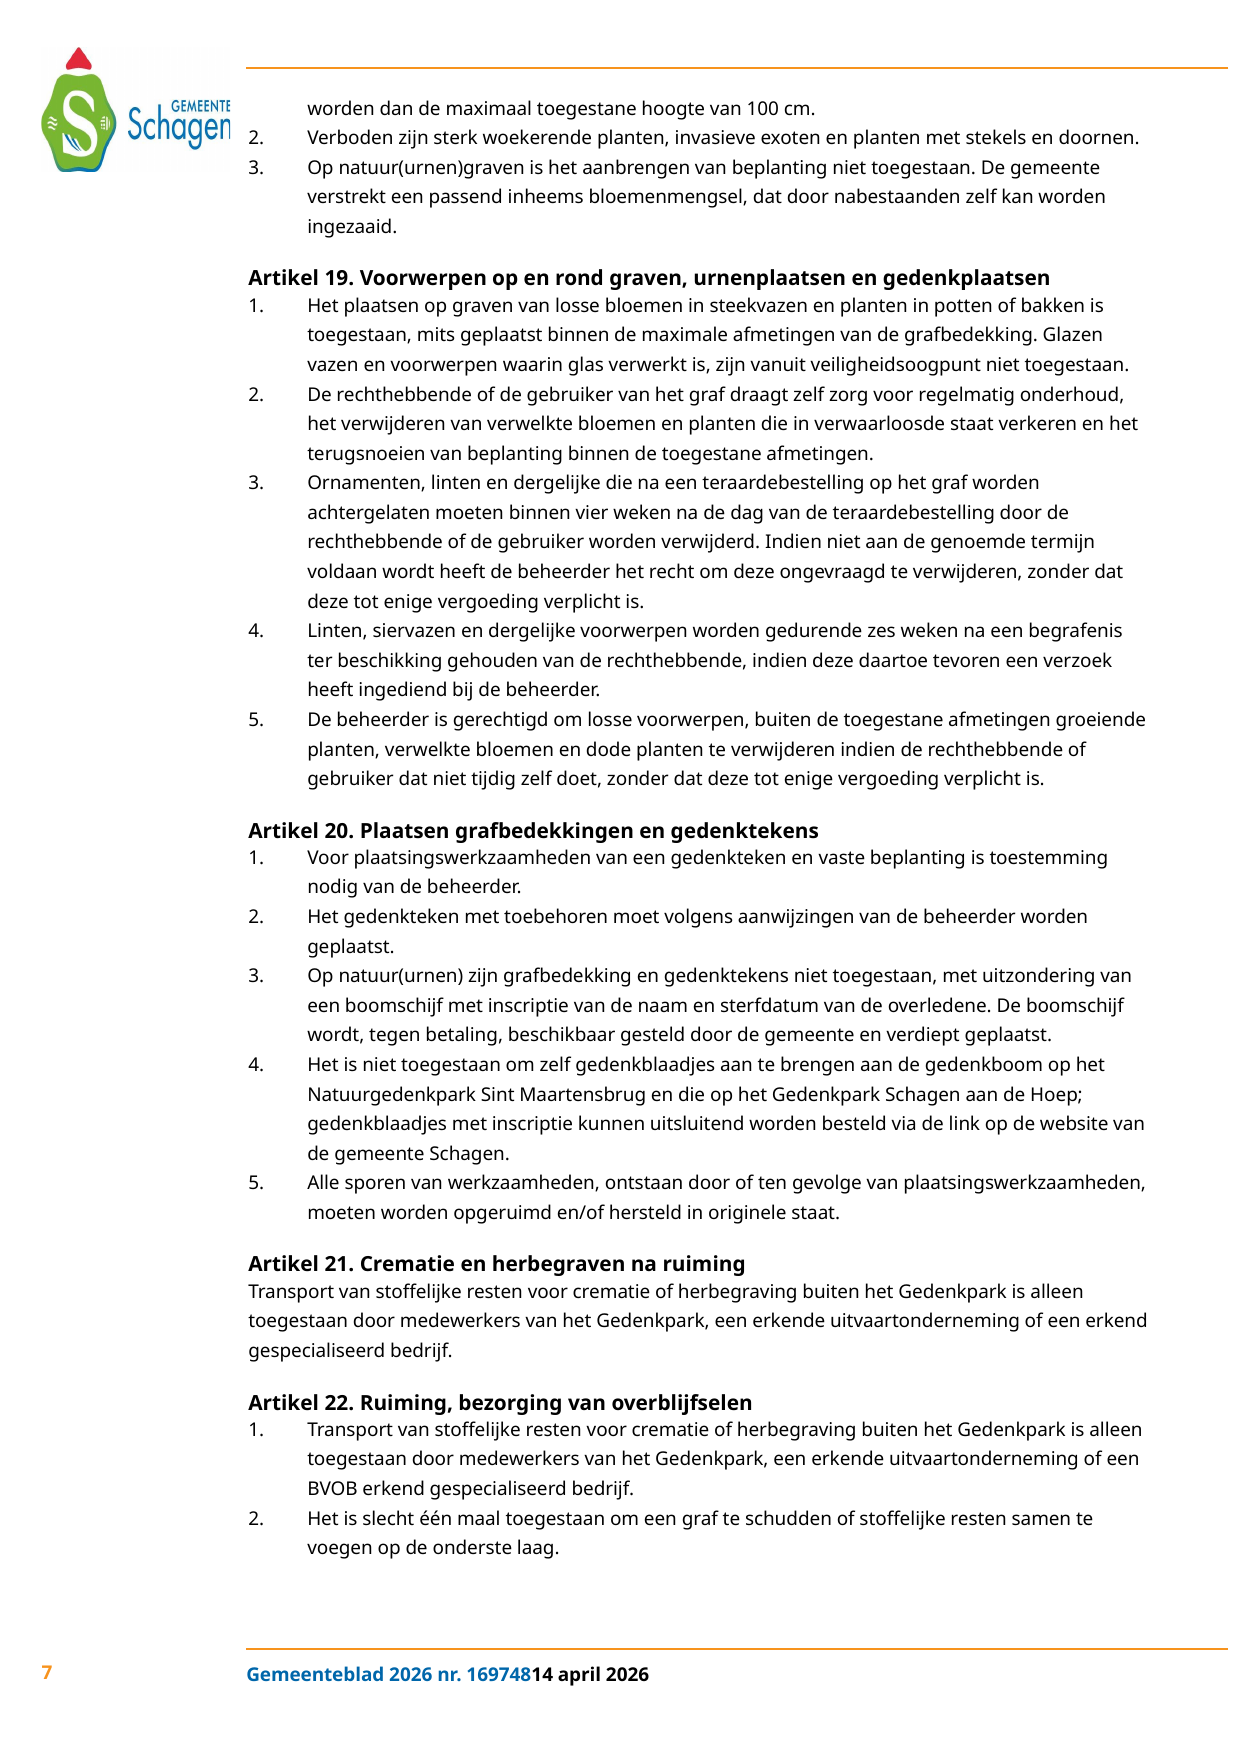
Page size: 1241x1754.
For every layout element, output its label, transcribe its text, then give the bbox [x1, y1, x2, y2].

text Transport van stoffelijke resten voor crematie of herbegraving buiten het Gedenkpark is alleen toegestaan door medewerkers van het Gedenkpark, een erkende uitvaartonderneming of een erkend gespecialiseerd bedrijf. [248, 1278, 1152, 1363]
list Transport van stoffelijke resten voor crematie of herbegraving buiten het Gedenkpark is alleen toegestaan door medewerkers van het Gedenkpark, een erkende uitvaartonderneming of een BVOB erkend gespecialiseerd bedrijf. [248, 1416, 1152, 1501]
list Het plaatsen op graven van losse bloemen in steekvazen en planten in potten of bakken is toegestaan, mits geplaatst binnen de maximale afmetingen van de grafbedekking. Glazen vazen en voorwerpen waarin glas verwerkt is, zijn vanuit veiligheidsoogpunt niet toegestaan. [248, 292, 1152, 377]
list De beheerder is gerechtigd om losse voorwerpen, buiten de toegestane afmetingen groeiende planten, verwelkte bloemen en dode planten te verwijderen indien de rechthebbende of gebruiker dat niet tijdig zelf doet, zonder dat deze tot enige vergoeding verplicht is. [248, 706, 1152, 791]
list Alle sporen van werkzaamheden, ontstaan door of ten gevolge van plaatsingswerkzaamheden, moeten worden opgeruimd en/of hersteld in originele staat. [248, 1169, 1152, 1225]
text Artikel 20. Plaatsen grafbedekkingen en gedenktekens [248, 816, 1152, 844]
list Het is niet toegestaan om zelf gedenkblaadjes aan te brengen aan de gedenkboom op het Natuurgedenkpark Sint Maartensbrug en die op het Gedenkpark Schagen aan de Hoep; gedenkblaadjes met inscriptie kunnen uitsluitend worden besteld via de link op de website van de gemeente Schagen. [248, 1051, 1152, 1166]
list Linten, siervazen en dergelijke voorwerpen worden gedurende zes weken na een begrafenis ter beschikking gehouden van de rechthebbende, indien deze daartoe tevoren een verzoek heeft ingediend bij de beheerder. [248, 617, 1152, 702]
picture [41, 47, 231, 172]
list Op natuur(urnen)graven is het aanbrengen van beplanting niet toegestaan. De gemeente verstrekt een passend inheems bloemenmengsel, dat door nabestaanden zelf kan worden ingezaaid. [248, 154, 1152, 239]
list De rechthebbende of de gebruiker van het graf draagt zelf zorg voor regelmatig onderhoud, het verwijderen van verwelkte bloemen en planten die in verwaarloosde staat verkeren en het terugsnoeien van beplanting binnen de toegestane afmetingen. [248, 381, 1152, 466]
text Artikel 22. Ruiming, bezorging van overblijfselen [248, 1388, 1152, 1416]
list Verboden zijn sterk woekerende planten, invasieve exoten en planten met stekels en doornen. [248, 124, 1152, 150]
list Het gedenkteken met toebehoren moet volgens aanwijzingen van de beheerder worden geplaatst. [248, 903, 1152, 959]
list Op natuur(urnen) zijn grafbedekking en gedenktekens niet toegestaan, met uitzondering van een boomschijf met inscriptie van de naam en sterfdatum van de overledene. De boomschijf wordt, tegen betaling, beschikbaar gesteld door de gemeente en verdiept geplaatst. [248, 962, 1152, 1047]
list Ornamenten, linten en dergelijke die na een teraardebestelling op het graf worden achtergelaten moeten binnen vier weken na de dag van de teraardebestelling door de rechthebbende of de gebruiker worden verwijderd. Indien niet aan de genoemde termijn voldaan wordt heeft de beheerder het recht om deze ongevraagd te verwijderen, zonder dat deze tot enige vergoeding verplicht is. [248, 469, 1152, 613]
text Artikel 21. Crematie en herbegraven na ruiming [248, 1249, 1152, 1278]
list Het is slecht één maal toegestaan om een graf te schudden of stoffelijke resten samen te voegen op de onderste laag. [248, 1505, 1152, 1560]
list worden dan de maximaal toegestane hoogte van 100 cm. [248, 95, 1152, 121]
list Voor plaatsingswerkzaamheden van een gedenkteken en vaste beplanting is toestemming nodig van de beheerder. [248, 844, 1152, 899]
text Artikel 19. Voorwerpen op en rond graven, urnenplaatsen en gedenkplaatsen [248, 263, 1152, 292]
